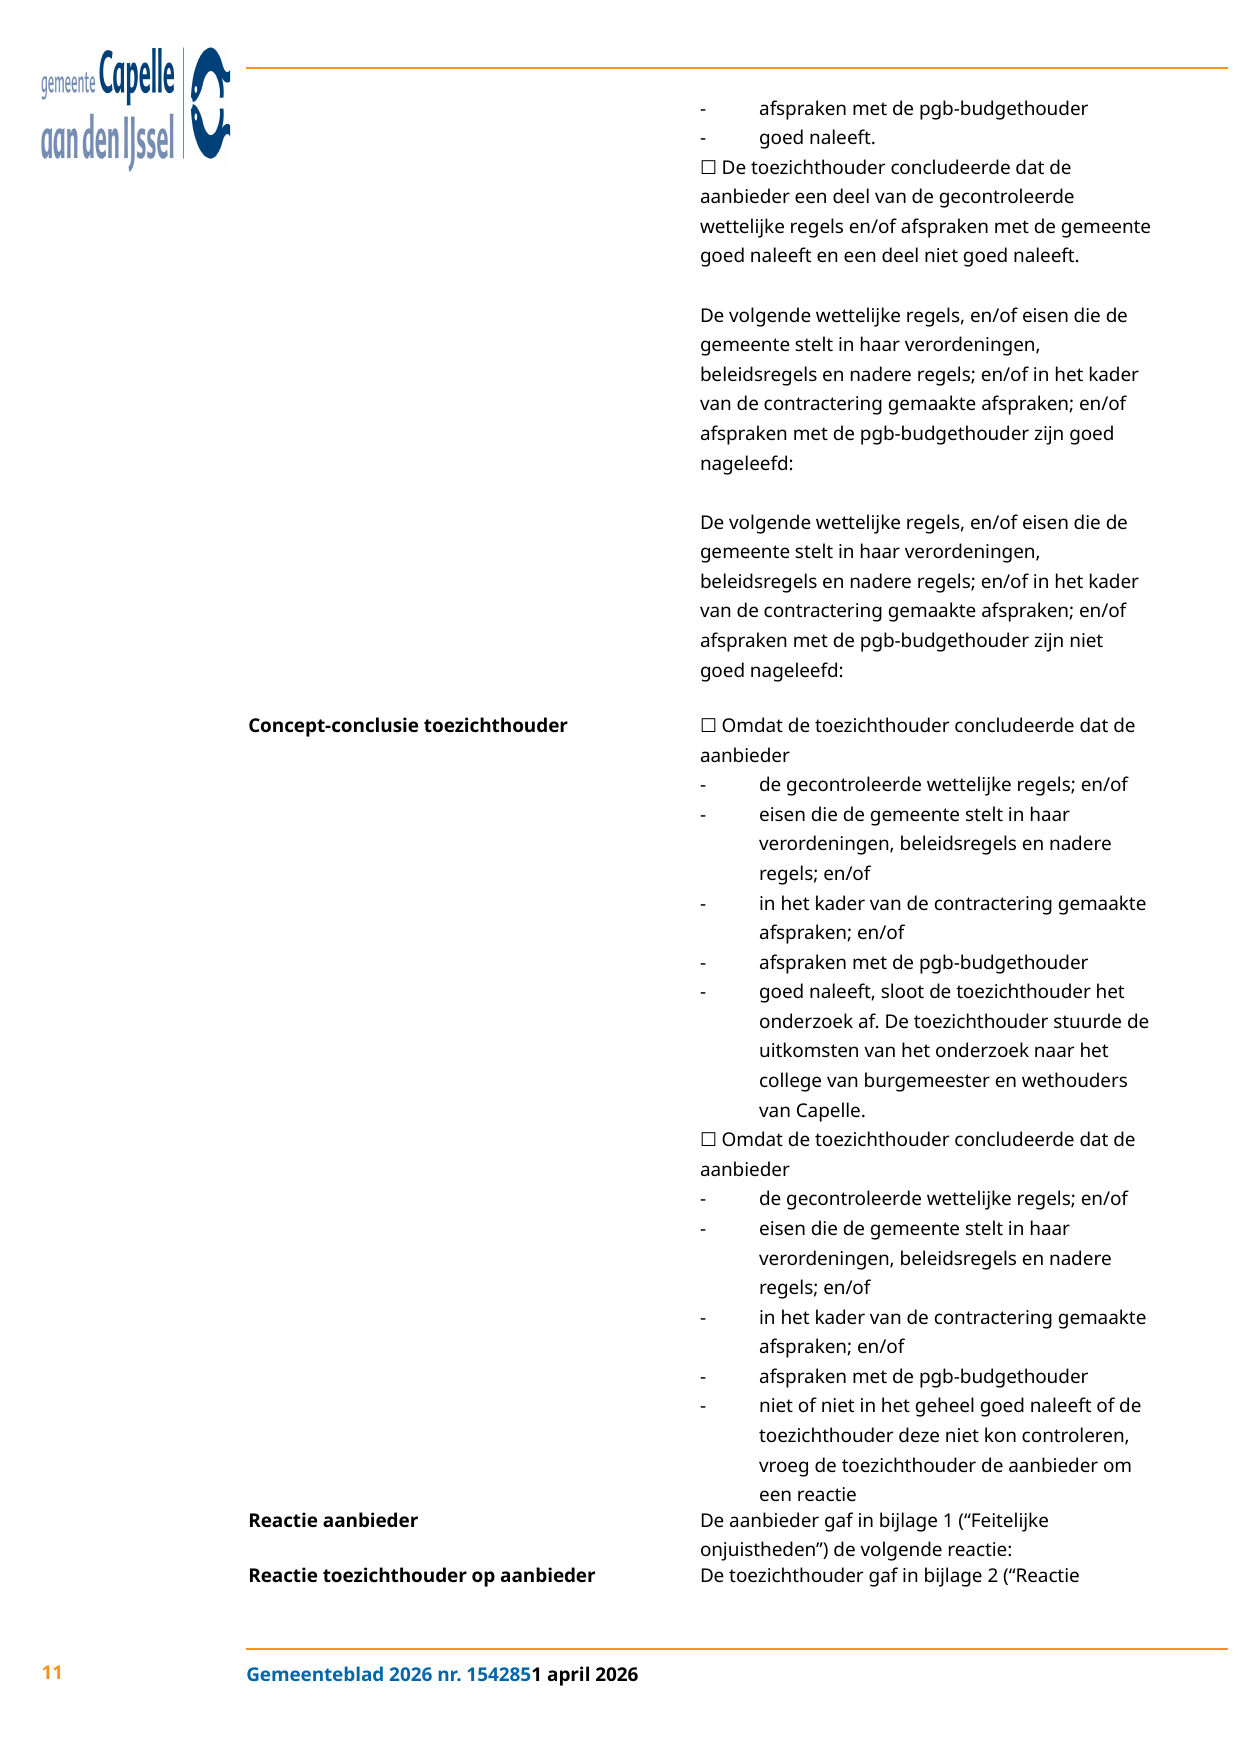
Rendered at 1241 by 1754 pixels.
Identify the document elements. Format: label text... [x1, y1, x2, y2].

table_cell De toezichthouder gaf in bijlage 2 (“Reactie [700, 1563, 1152, 1588]
table_cell afspraken met de pgb-budgethouder goed naleeft. ☐ De toezichthouder concludeerde dat de aanbieder een deel van de gecontroleerde wettelijke regels en/of afspraken met de gemeente goed naleeft en een deel niet goed naleeft. De volgende wettelijke regels, en/of eisen die de gemeente stelt in haar verordeningen, beleidsregels en nadere regels; en/of in het kader van de contractering gemaakte afspraken; en/of afspraken met de pgb-budgethouder zijn goed nageleefd: De volgende wettelijke regels, en/of eisen die de gemeente stelt in haar verordeningen, beleidsregels en nadere regels; en/of in het kader van de contractering gemaakte afspraken; en/of afspraken met de pgb-budgethouder zijn niet goed nageleefd: [700, 95, 1152, 712]
picture [41, 47, 231, 172]
table_cell ☐ Omdat de toezichthouder concludeerde dat de aanbieder de gecontroleerde wettelijke regels; en/of eisen die de gemeente stelt in haar verordeningen, beleidsregels en nadere regels; en/of in het kader van de contractering gemaakte afspraken; en/of afspraken met de pgb-budgethouder goed naleeft, sloot de toezichthouder het onderzoek af. De toezichthouder stuurde de uitkomsten van het onderzoek naar het college van burgemeester en wethouders van Capelle. ☐ Omdat de toezichthouder concludeerde dat de aanbieder de gecontroleerde wettelijke regels; en/of eisen die de gemeente stelt in haar verordeningen, beleidsregels en nadere regels; en/of in het kader van de contractering gemaakte afspraken; en/of afspraken met de pgb-budgethouder niet of niet in het geheel goed naleeft of de toezichthouder deze niet kon controleren, vroeg de toezichthouder de aanbieder om een reactie [700, 712, 1152, 1507]
table_cell Reactie toezichthouder op aanbieder [248, 1563, 700, 1588]
table_cell [248, 95, 700, 712]
table_cell De aanbieder gaf in bijlage 1 (“Feitelijke onjuistheden”) de volgende reactie: [700, 1507, 1152, 1562]
table_cell Concept-conclusie toezichthouder [248, 712, 700, 1507]
table_cell Reactie aanbieder [248, 1507, 700, 1562]
